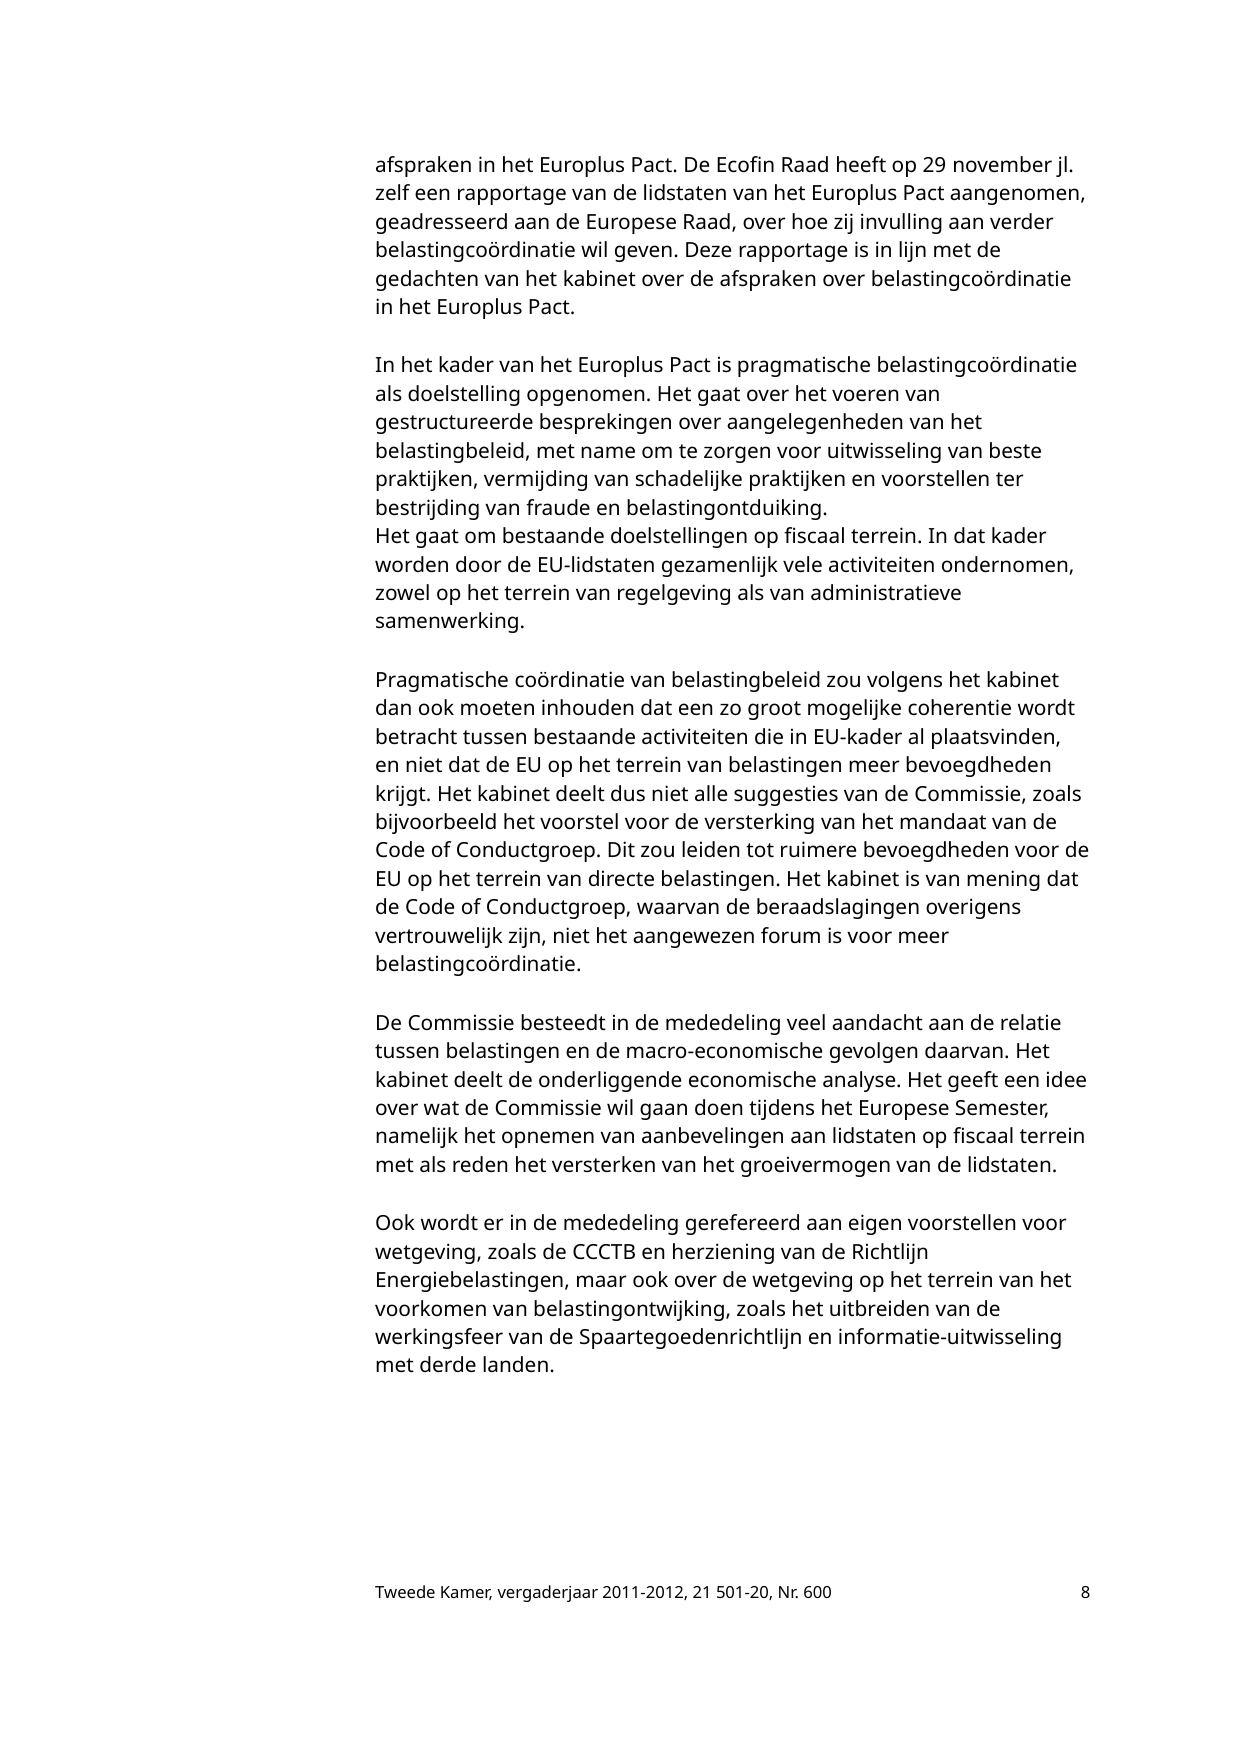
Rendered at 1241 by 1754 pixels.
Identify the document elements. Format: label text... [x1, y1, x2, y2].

text Ook wordt er in de mededeling gerefereerd aan eigen voorstellen voor wetgeving, zoals de CCCTB en herziening van de Richtlijn Energiebelastingen, maar ook over de wetgeving op het terrein van het voorkomen van belastingontwijking, zoals het uitbreiden van de werkingsfeer van de Spaartegoedenrichtlijn en informatie-uitwisseling met derde landen. [375, 1208, 1090, 1379]
text In het kader van het Europlus Pact is pragmatische belastingcoördinatie als doelstelling opgenomen. Het gaat over het voeren van gestructureerde besprekingen over aangelegenheden van het belastingbeleid, met name om te zorgen voor uitwisseling van beste praktijken, vermijding van schadelijke praktijken en voorstellen ter bestrijding van fraude en belastingontduiking. [375, 351, 1090, 521]
text De Commissie besteedt in de mededeling veel aandacht aan de relatie tussen belastingen en de macro-economische gevolgen daarvan. Het kabinet deelt de onderliggende economische analyse. Het geeft een idee over wat de Commissie wil gaan doen tijdens het Europese Semester, namelijk het opnemen van aanbevelingen aan lidstaten op fiscaal terrein met als reden het versterken van het groeivermogen van de lidstaten. [375, 1008, 1090, 1178]
text Het gaat om bestaande doelstellingen op fiscaal terrein. In dat kader worden door de EU-lidstaten gezamenlijk vele activiteiten ondernomen, zowel op het terrein van regelgeving als van administratieve samenwerking. [375, 521, 1090, 635]
text Pragmatische coördinatie van belastingbeleid zou volgens het kabinet dan ook moeten inhouden dat een zo groot mogelijke coherentie wordt betracht tussen bestaande activiteiten die in EU-kader al plaatsvinden, en niet dat de EU op het terrein van belastingen meer bevoegdheden krijgt. Het kabinet deelt dus niet alle suggesties van de Commissie, zoals bijvoorbeeld het voorstel voor de versterking van het mandaat van de Code of Conductgroep. Dit zou leiden tot ruimere bevoegdheden voor de EU op het terrein van directe belastingen. Het kabinet is van mening dat de Code of Conductgroep, waarvan de beraadslagingen overigens vertrouwelijk zijn, niet het aangewezen forum is voor meer belastingcoördinatie. [375, 665, 1090, 978]
text afspraken in het Europlus Pact. De Ecofin Raad heeft op 29 november jl. zelf een rapportage van de lidstaten van het Europlus Pact aangenomen, geadresseerd aan de Europese Raad, over hoe zij invulling aan verder belastingcoördinatie wil geven. Deze rapportage is in lijn met de gedachten van het kabinet over de afspraken over belastingcoördinatie in het Europlus Pact. [375, 150, 1090, 321]
